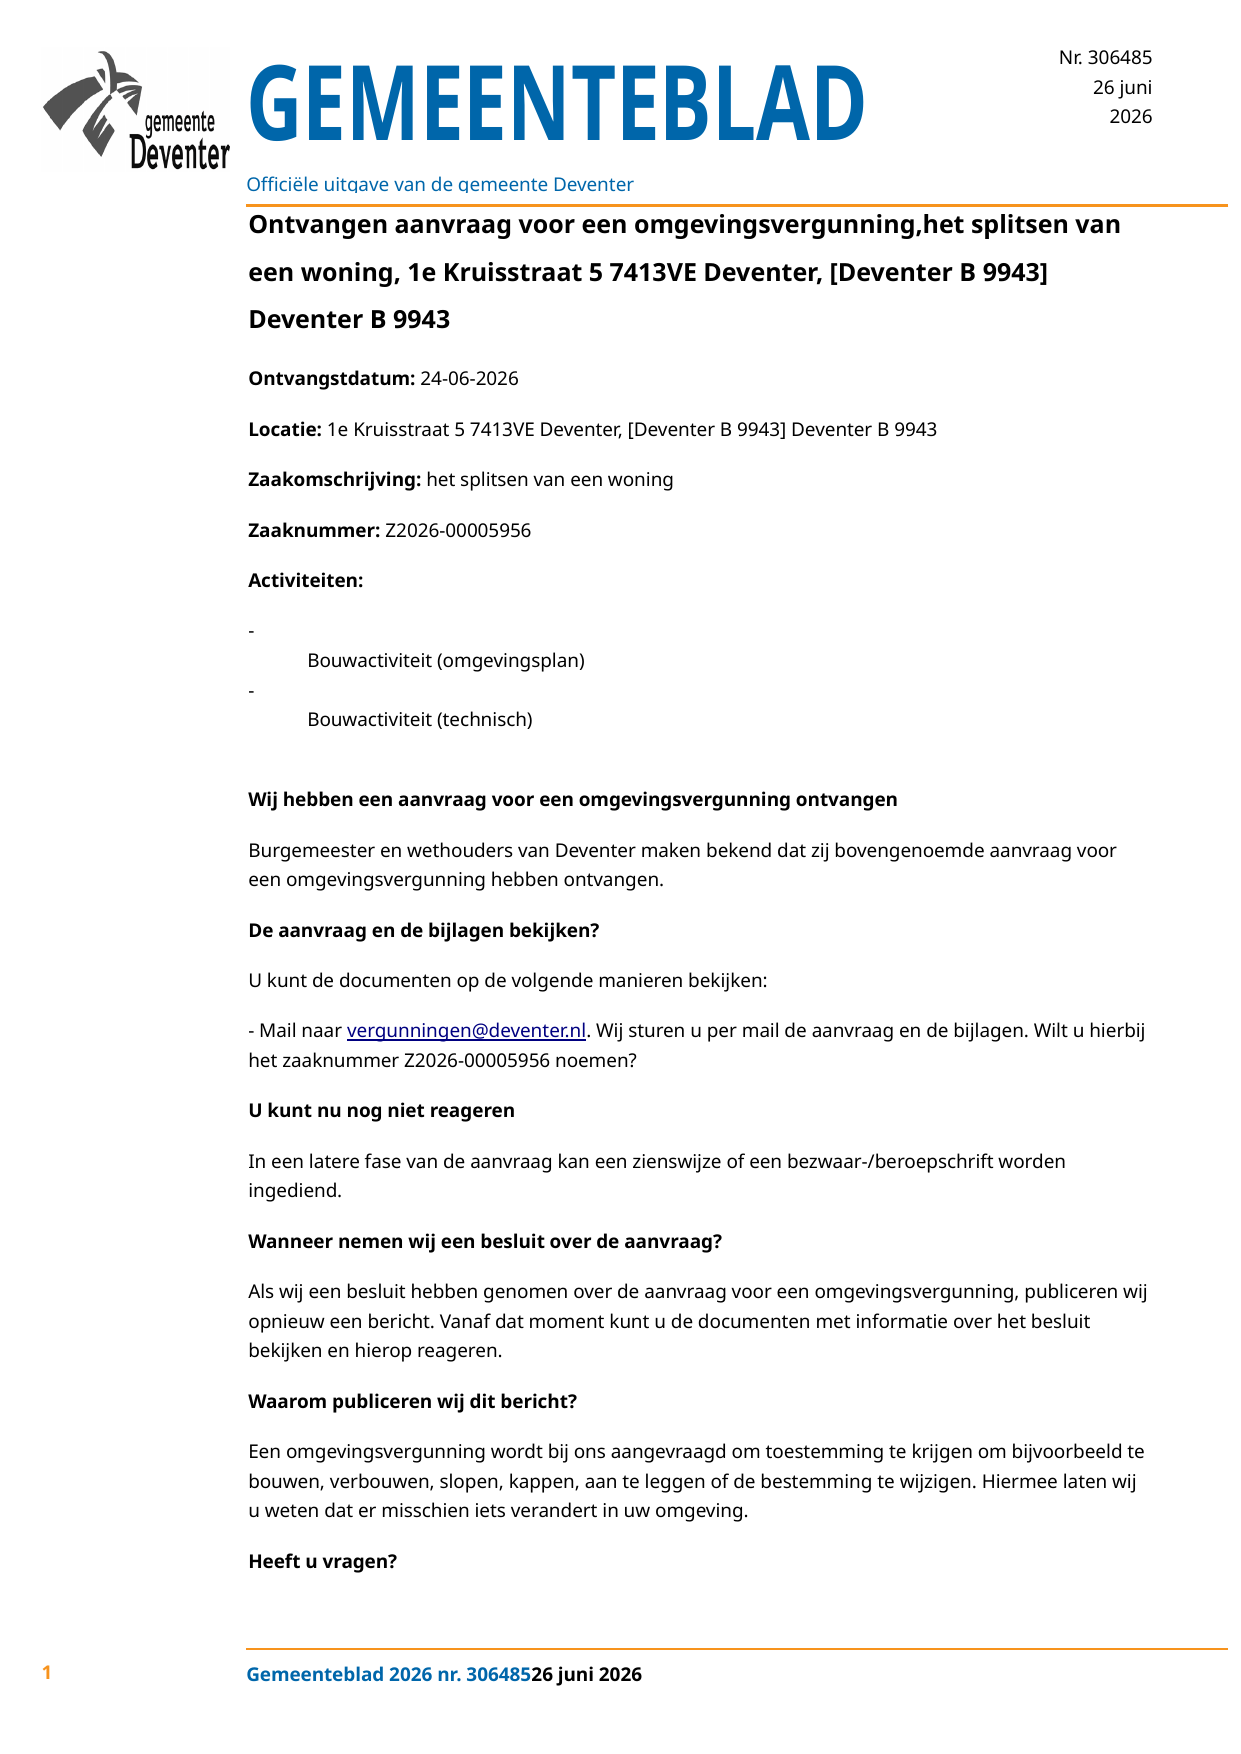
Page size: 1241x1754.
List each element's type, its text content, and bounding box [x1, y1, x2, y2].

text U kunt nu nog niet reageren [248, 1098, 1152, 1123]
list Bouwactiviteit (omgevingsplan) [248, 647, 1152, 673]
text Heeft u vragen? [248, 1548, 1152, 1574]
text Ontvangstdatum: 24-06-2026 [248, 366, 1152, 391]
text In een latere fase van de aanvraag kan een zienswijze of een bezwaar-/beroepschrift worden ingediend. [248, 1148, 1152, 1203]
text Ontvangen aanvraag voor een omgevingsvergunning,het splitsen van een woning, 1e Kruisstraat 5 7413VE Deventer, [Deventer B 9943] Deventer B 9943 [248, 207, 1152, 336]
picture [41, 47, 231, 172]
text Locatie: 1e Kruisstraat 5 7413VE Deventer, [Deventer B 9943] Deventer B 9943 [248, 416, 1152, 442]
text Waarom publiceren wij dit bericht? [248, 1388, 1152, 1414]
text De aanvraag en de bijlagen bekijken? [248, 917, 1152, 942]
text - Mail naar vergunningen@deventer.nl. Wij sturen u per mail de aanvraag en de bijlagen. Wilt u hierbij het zaaknummer Z2026-00005956 noemen? [248, 1018, 1152, 1073]
text Burgemeester en wethouders van Deventer maken bekend dat zij bovengenoemde aanvraag voor een omgevingsvergunning hebben ontvangen. [248, 837, 1152, 892]
text Zaakomschrijving: het splitsen van een woning [248, 466, 1152, 492]
list Bouwactiviteit (technisch) [248, 706, 1152, 732]
text Wanneer nemen wij een besluit over de aanvraag? [248, 1228, 1152, 1254]
text Wij hebben een aanvraag voor een omgevingsvergunning ontvangen [248, 786, 1152, 812]
text Zaaknummer: Z2026-00005956 [248, 517, 1152, 542]
text Activiteiten: [248, 567, 1152, 593]
text U kunt de documenten op de volgende manieren bekijken: [248, 967, 1152, 993]
text Een omgevingsvergunning wordt bij ons aangevraagd om toestemming te krijgen om bijvoorbeeld te bouwen, verbouwen, slopen, kappen, aan te leggen of de bestemming te wijzigen. Hiermee laten wij u weten dat er misschien iets verandert in uw omgeving. [248, 1438, 1152, 1523]
text Als wij een besluit hebben genomen over de aanvraag voor een omgevingsvergunning, publiceren wij opnieuw een bericht. Vanaf dat moment kunt u de documenten met informatie over het besluit bekijken en hierop reageren. [248, 1278, 1152, 1363]
